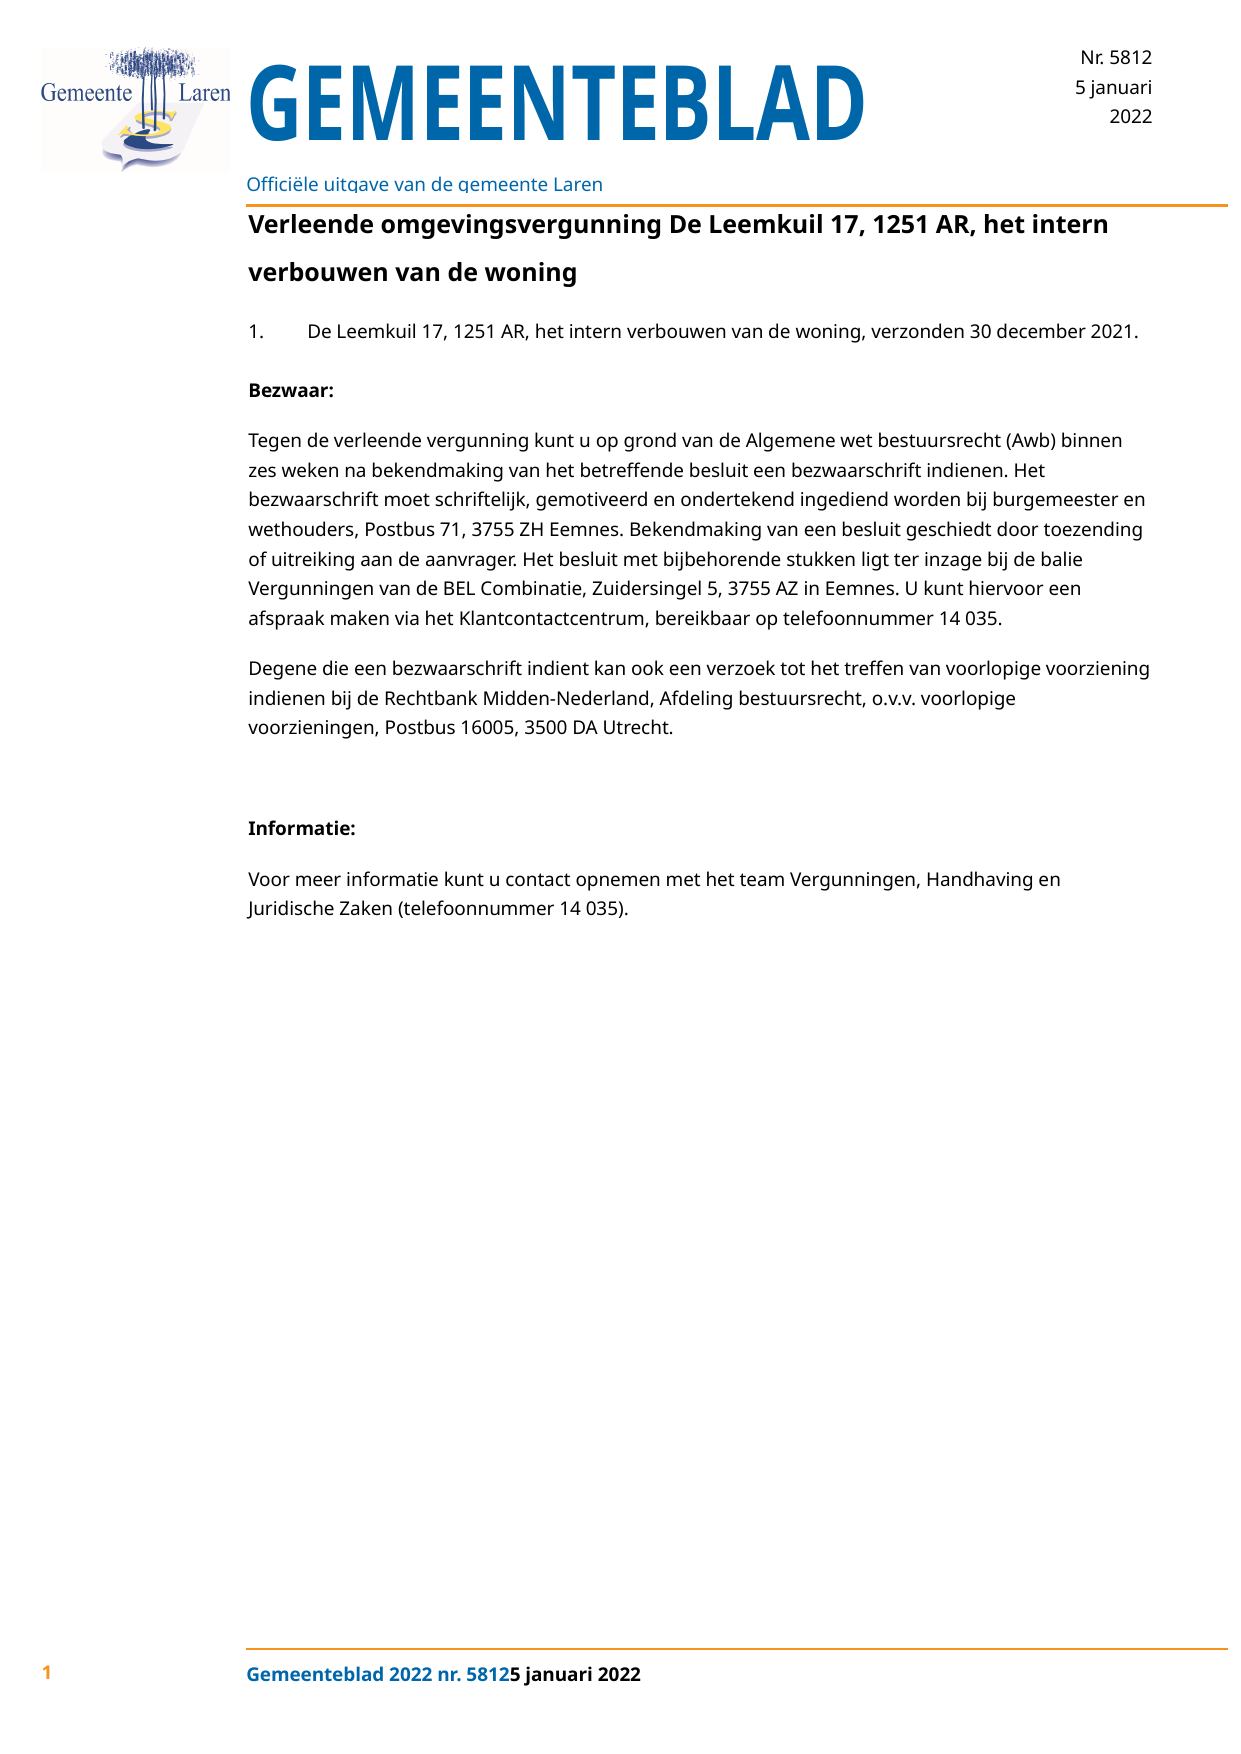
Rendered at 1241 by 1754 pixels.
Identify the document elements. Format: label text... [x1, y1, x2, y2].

text Tegen de verleende vergunning kunt u op grond van de Algemene wet bestuursrecht (Awb) binnen zes weken na bekendmaking van het betreffende besluit een bezwaarschrift indienen. Het bezwaarschrift moet schriftelijk, gemotiveerd en ondertekend ingediend worden bij burgemeester en wethouders, Postbus 71, 3755 ZH Eemnes. Bekendmaking van een besluit geschiedt door toezending of uitreiking aan de aanvrager. Het besluit met bijbehorende stukken ligt ter inzage bij de balie Vergunningen van de BEL Combinatie, Zuidersingel 5, 3755 AZ in Eemnes. U kunt hiervoor een afspraak maken via het Klantcontactcentrum, bereikbaar op telefoonnummer 14 035. [248, 427, 1152, 631]
text Verleende omgevingsvergunning De Leemkuil 17, 1251 AR, het intern verbouwen van de woning [248, 207, 1152, 288]
picture [41, 47, 231, 172]
text Bezwaar: [248, 377, 1152, 403]
text Degene die een bezwaarschrift indient kan ook een verzoek tot het treffen van voorlopige voorziening indienen bij de Rechtbank Midden-Nederland, Afdeling bestuursrecht, o.v.v. voorlopige voorzieningen, Postbus 16005, 3500 DA Utrecht. [248, 655, 1152, 740]
text Informatie: [248, 815, 1152, 841]
text Voor meer informatie kunt u contact opnemen met het team Vergunningen, Handhaving en Juridische Zaken (telefoonnummer 14 035). [248, 866, 1152, 921]
list De Leemkuil 17, 1251 AR, het intern verbouwen van de woning, verzonden 30 december 2021. [248, 318, 1152, 344]
